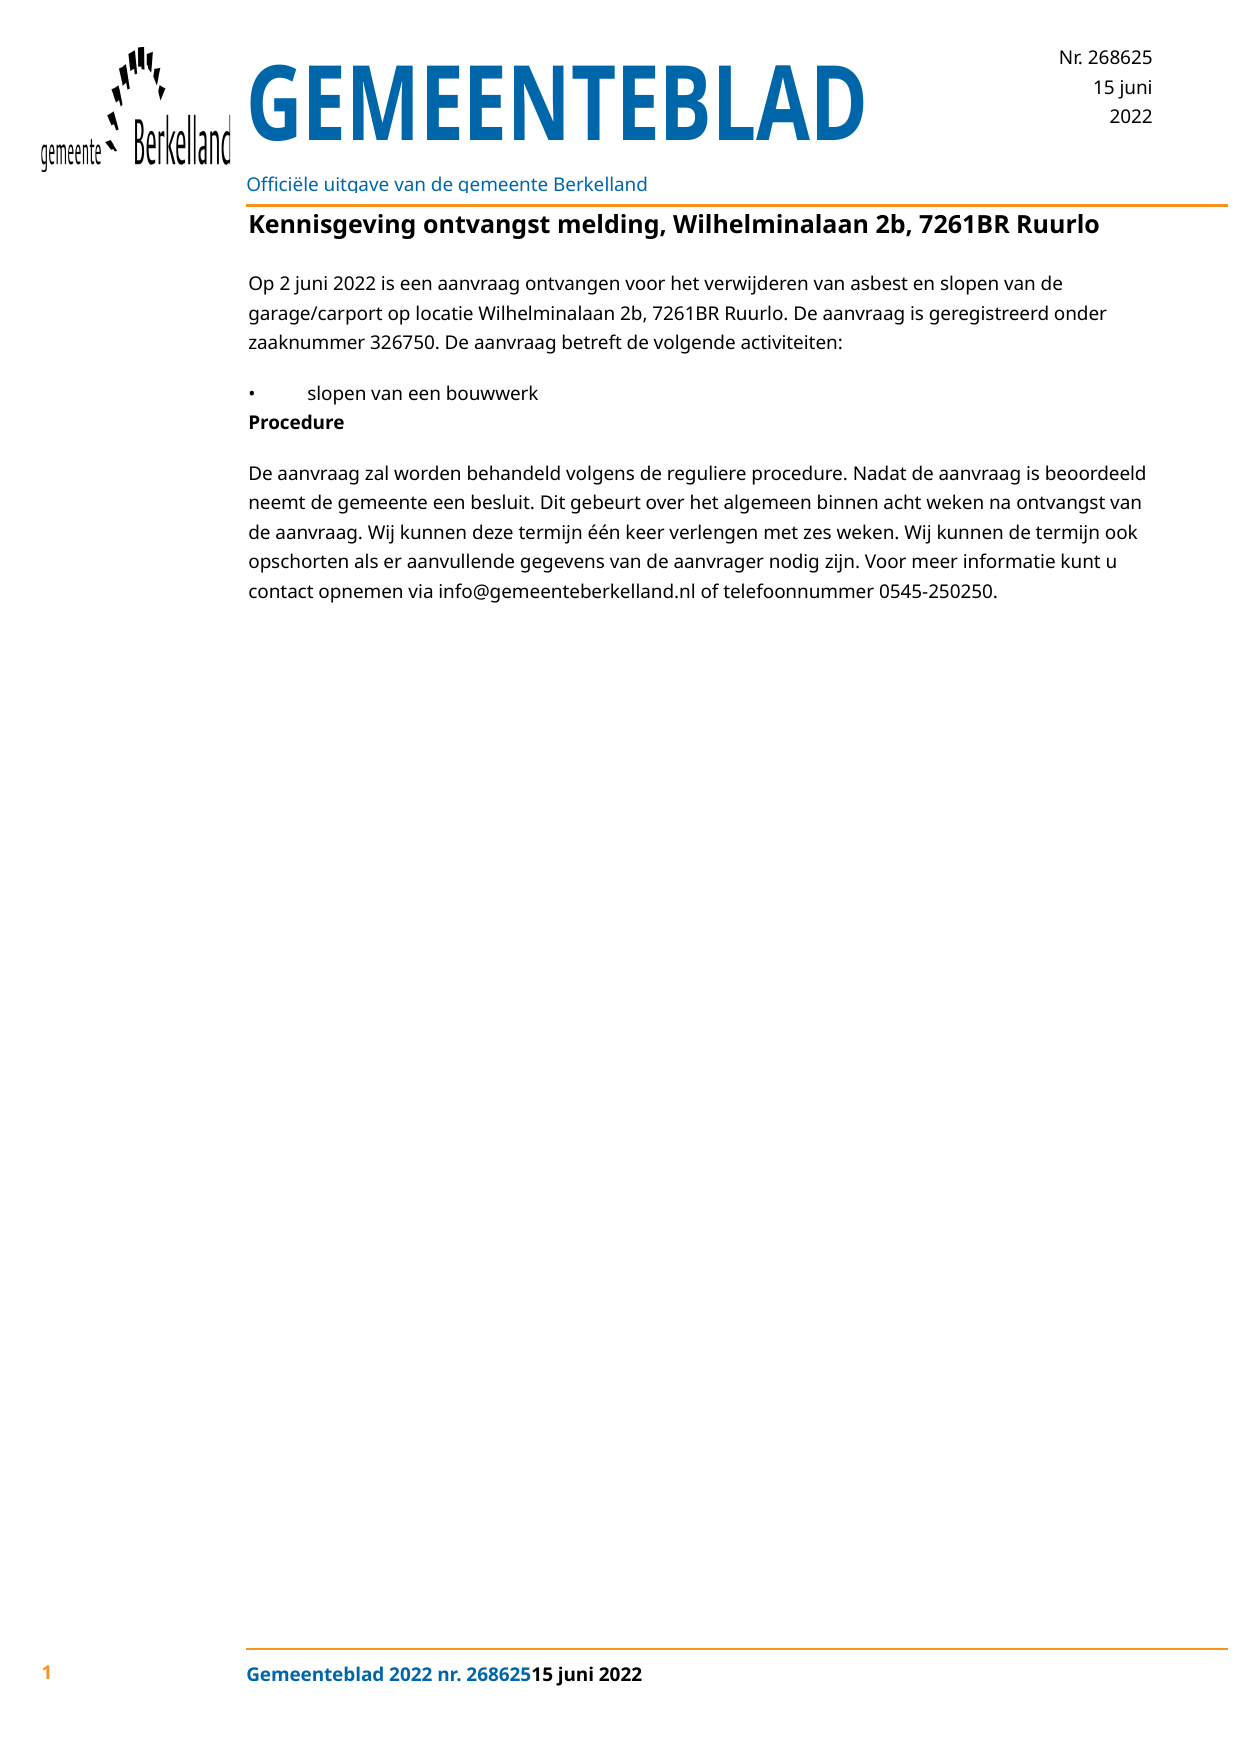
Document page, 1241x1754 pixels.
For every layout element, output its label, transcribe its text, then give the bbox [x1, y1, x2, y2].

picture [41, 47, 231, 172]
list slopen van een bouwwerk [248, 380, 1152, 406]
text Procedure [248, 409, 1152, 435]
text Kennisgeving ontvangst melding, Wilhelminalaan 2b, 7261BR Ruurlo [248, 207, 1152, 241]
text De aanvraag zal worden behandeld volgens de reguliere procedure. Nadat de aanvraag is beoordeeld neemt de gemeente een besluit. Dit gebeurt over het algemeen binnen acht weken na ontvangst van de aanvraag. Wij kunnen deze termijn één keer verlengen met zes weken. Wij kunnen de termijn ook opschorten als er aanvullende gegevens van de aanvrager nodig zijn. Voor meer informatie kunt u contact opnemen via info@gemeenteberkelland.nl of telefoonnummer 0545-250250. [248, 460, 1152, 604]
text Op 2 juni 2022 is een aanvraag ontvangen voor het verwijderen van asbest en slopen van de garage/carport op locatie Wilhelminalaan 2b, 7261BR Ruurlo. De aanvraag is geregistreerd onder zaaknummer 326750. De aanvraag betreft de volgende activiteiten: [248, 270, 1152, 355]
